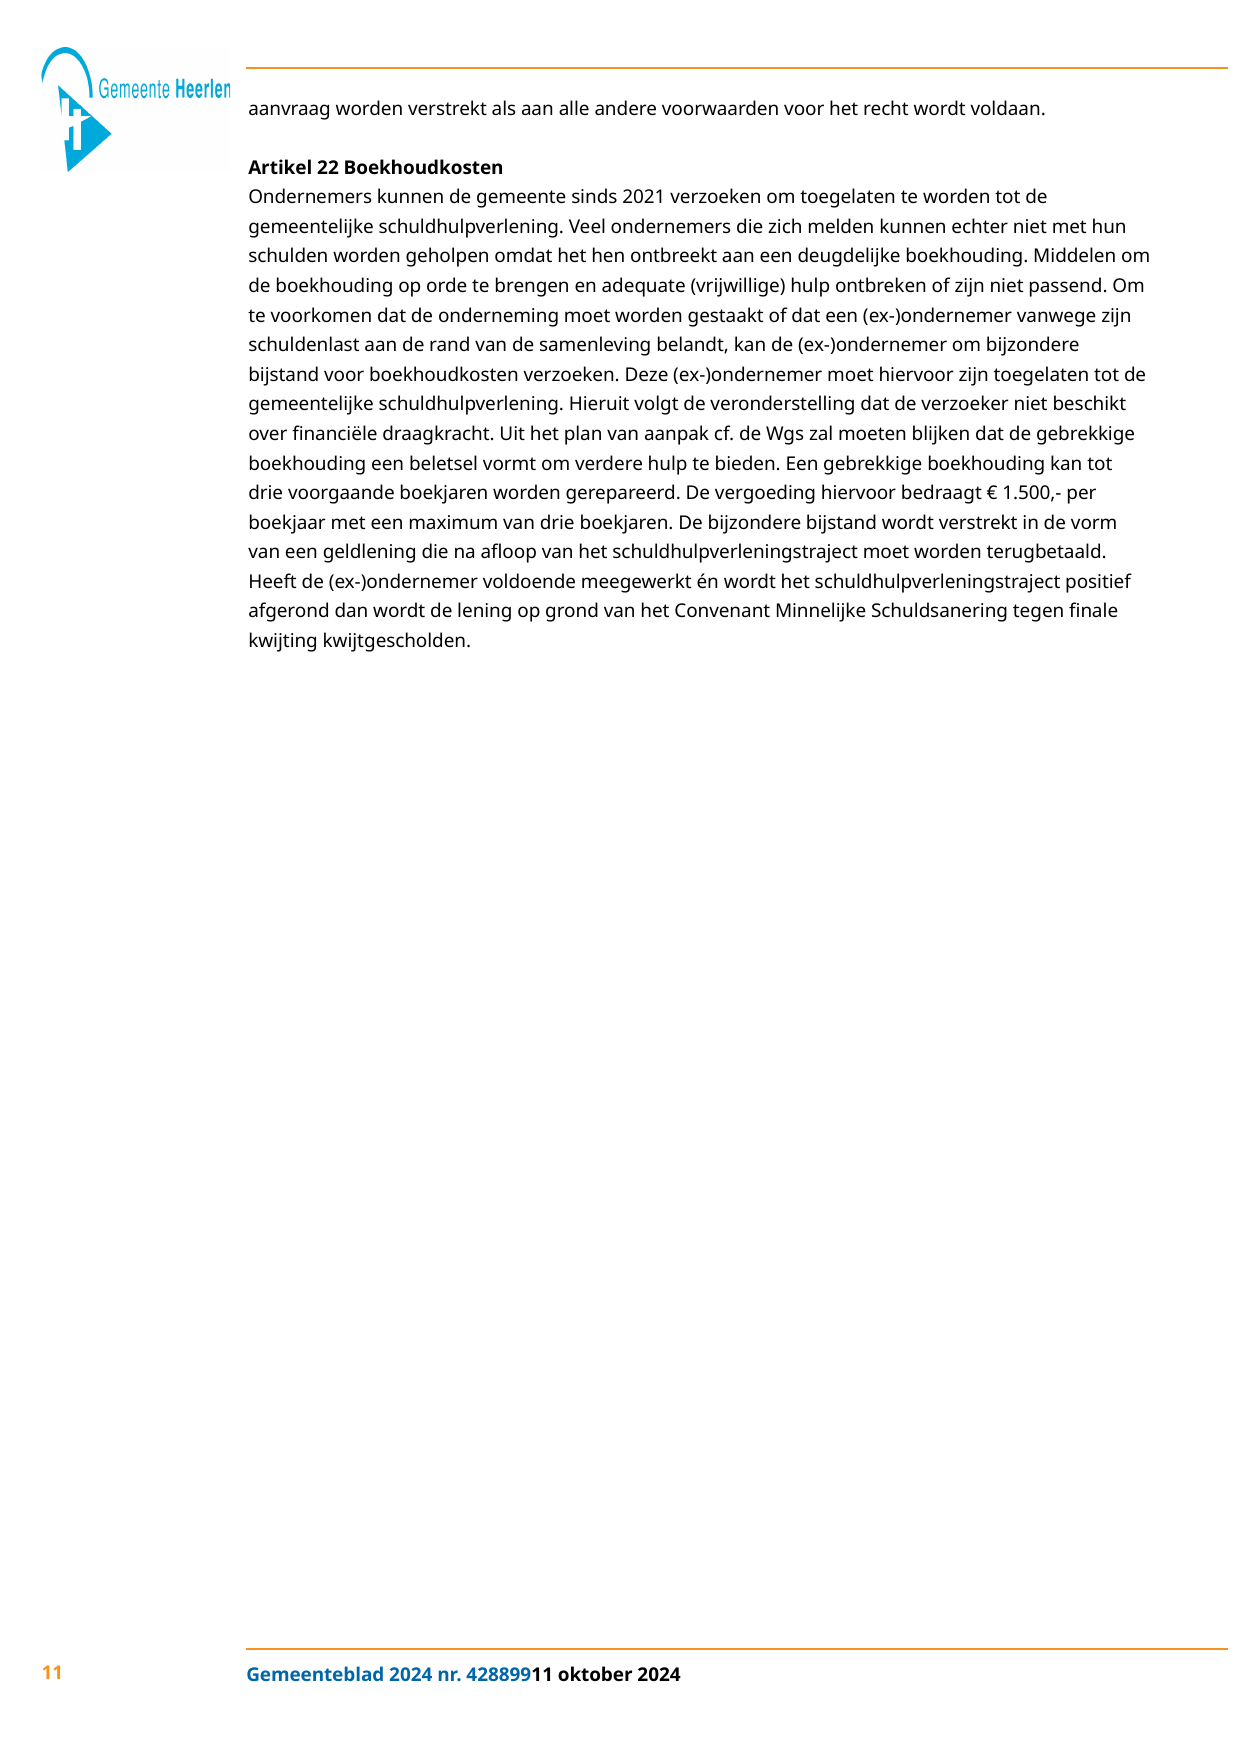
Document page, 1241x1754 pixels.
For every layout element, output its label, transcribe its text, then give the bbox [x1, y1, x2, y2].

text Artikel 22 Boekhoudkosten [248, 154, 1152, 180]
text aanvraag worden verstrekt als aan alle andere voorwaarden voor het recht wordt voldaan. [248, 95, 1152, 121]
picture [41, 47, 59, 70]
text Ondernemers kunnen de gemeente sinds 2021 verzoeken om toegelaten te worden tot de gemeentelijke schuldhulpverlening. Veel ondernemers die zich melden kunnen echter niet met hun schulden worden geholpen omdat het hen ontbreekt aan een deugdelijke boekhouding. Middelen om de boekhouding op orde te brengen en adequate (vrijwillige) hulp ontbreken of zijn niet passend. Om te voorkomen dat de onderneming moet worden gestaakt of dat een (ex-)ondernemer vanwege zijn schuldenlast aan de rand van de samenleving belandt, kan de (ex-)ondernemer om bijzondere bijstand voor boekhoudkosten verzoeken. Deze (ex-)ondernemer moet hiervoor zijn toegelaten tot de gemeentelijke schuldhulpverlening. Hieruit volgt de veronderstelling dat de verzoeker niet beschikt over financiële draagkracht. Uit het plan van aanpak cf. de Wgs zal moeten blijken dat de gebrekkige boekhouding een beletsel vormt om verdere hulp te bieden. Een gebrekkige boekhouding kan tot drie voorgaande boekjaren worden gerepareerd. De vergoeding hiervoor bedraagt € 1.500,- per boekjaar met een maximum van drie boekjaren. De bijzondere bijstand wordt verstrekt in de vorm van een geldlening die na afloop van het schuldhulpverleningstraject moet worden terugbetaald. Heeft de (ex-)ondernemer voldoende meegewerkt én wordt het schuldhulpverleningstraject positief afgerond dan wordt de lening op grond van het Convenant Minnelijke Schuldsanering tegen finale kwijting kwijtgescholden. [248, 183, 1152, 653]
picture [41, 47, 231, 172]
